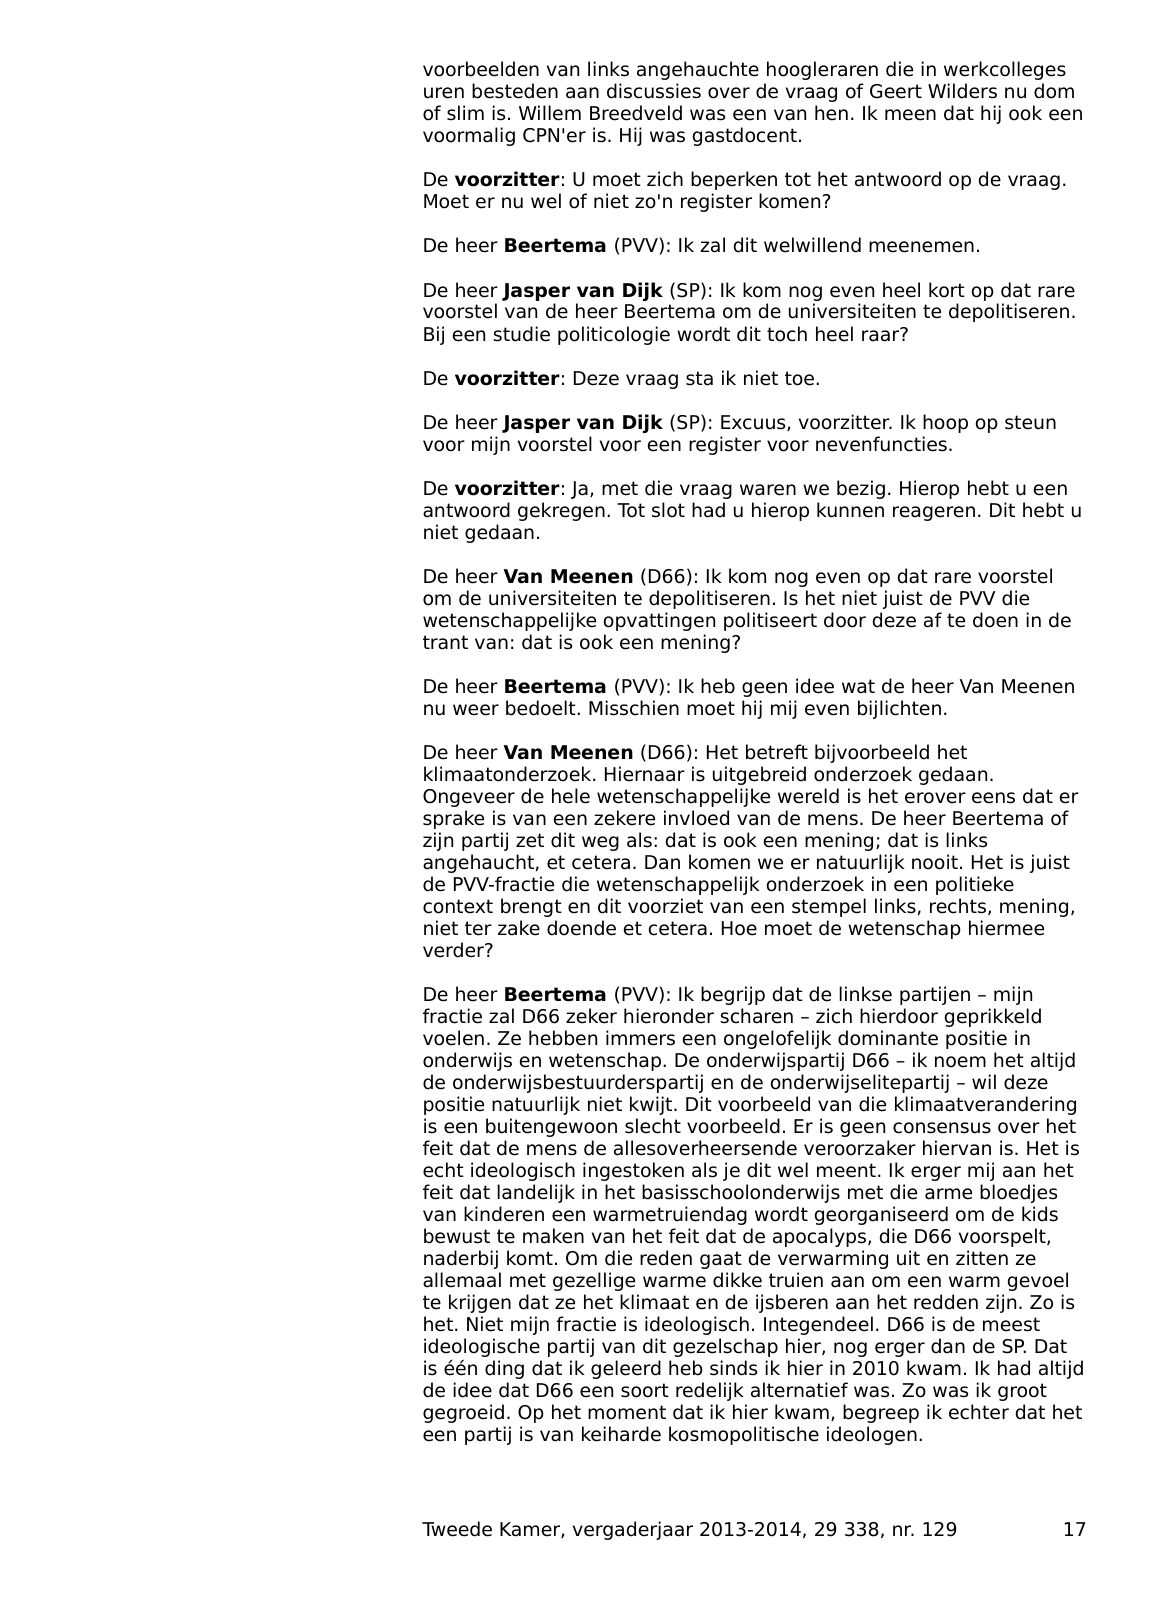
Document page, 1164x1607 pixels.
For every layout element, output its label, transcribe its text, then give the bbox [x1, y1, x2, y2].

text De voorzitter: Ja, met die vraag waren we bezig. Hierop hebt u een antwoord gekregen. Tot slot had u hierop kunnen reageren. Dit hebt u niet gedaan. [422, 478, 1087, 544]
text De heer Jasper van Dijk (SP): Excuus, voorzitter. Ik hoop op steun voor mijn voorstel voor een register voor nevenfuncties. [422, 412, 1087, 456]
text De heer Van Meenen (D66): Ik kom nog even op dat rare voorstel om de universiteiten te depolitiseren. Is het niet juist de PVV die wetenschappelijke opvattingen politiseert door deze af te doen in de trant van: dat is ook een mening? [422, 566, 1087, 654]
text De heer Jasper van Dijk (SP): Ik kom nog even heel kort op dat rare voorstel van de heer Beertema om de universiteiten te depolitiseren. Bij een studie politicologie wordt dit toch heel raar? [422, 279, 1087, 345]
text voorbeelden van links angehauchte hoogleraren die in werkcolleges uren besteden aan discussies over de vraag of Geert Wilders nu dom of slim is. Willem Breedveld was een van hen. Ik meen dat hij ook een voormalig CPN'er is. Hij was gastdocent. [422, 59, 1087, 147]
text De heer Beertema (PVV): Ik begrijp dat de linkse partijen – mijn fractie zal D66 zeker hieronder scharen – zich hierdoor geprikkeld voelen. Ze hebben immers een ongelofelijk dominante positie in onderwijs en wetenschap. De onderwijspartij D66 – ik noem het altijd de onderwijsbestuurderspartij en de onderwijselitepartij – wil deze positie natuurlijk niet kwijt. Dit voorbeeld van die klimaatverandering is een buitengewoon slecht voorbeeld. Er is geen consensus over het feit dat de mens de allesoverheersende veroorzaker hiervan is. Het is echt ideologisch ingestoken als je dit wel meent. Ik erger mij aan het feit dat landelijk in het basisschoolonderwijs met die arme bloedjes van kinderen een warmetruiendag wordt georganiseerd om de kids bewust te maken van het feit dat de apocalyps, die D66 voorspelt, naderbij komt. Om die reden gaat de verwarming uit en zitten ze allemaal met gezellige warme dikke truien aan om een warm gevoel te krijgen dat ze het klimaat en de ijsberen aan het redden zijn. Zo is het. Niet mijn fractie is ideologisch. Integendeel. D66 is de meest ideologische partij van dit gezelschap hier, nog erger dan de SP. Dat is één ding dat ik geleerd heb sinds ik hier in 2010 kwam. Ik had altijd de idee dat D66 een soort redelijk alternatief was. Zo was ik groot gegroeid. Op het moment dat ik hier kwam, begreep ik echter dat het een partij is van keiharde kosmopolitische ideologen. [422, 984, 1087, 1446]
text De voorzitter: U moet zich beperken tot het antwoord op de vraag. Moet er nu wel of niet zo'n register komen? [422, 169, 1087, 213]
text De heer Van Meenen (D66): Het betreft bijvoorbeeld het klimaatonderzoek. Hiernaar is uitgebreid onderzoek gedaan. Ongeveer de hele wetenschappelijke wereld is het erover eens dat er sprake is van een zekere invloed van de mens. De heer Beertema of zijn partij zet dit weg als: dat is ook een mening; dat is links angehaucht, et cetera. Dan komen we er natuurlijk nooit. Het is juist de PVV-fractie die wetenschappelijk onderzoek in een politieke context brengt en dit voorziet van een stempel links, rechts, mening, niet ter zake doende et cetera. Hoe moet de wetenschap hiermee verder? [422, 742, 1087, 962]
text De heer Beertema (PVV): Ik zal dit welwillend meenemen. [422, 235, 1087, 257]
text De heer Beertema (PVV): Ik heb geen idee wat de heer Van Meenen nu weer bedoelt. Misschien moet hij mij even bijlichten. [422, 676, 1087, 720]
text De voorzitter: Deze vraag sta ik niet toe. [422, 368, 1087, 389]
